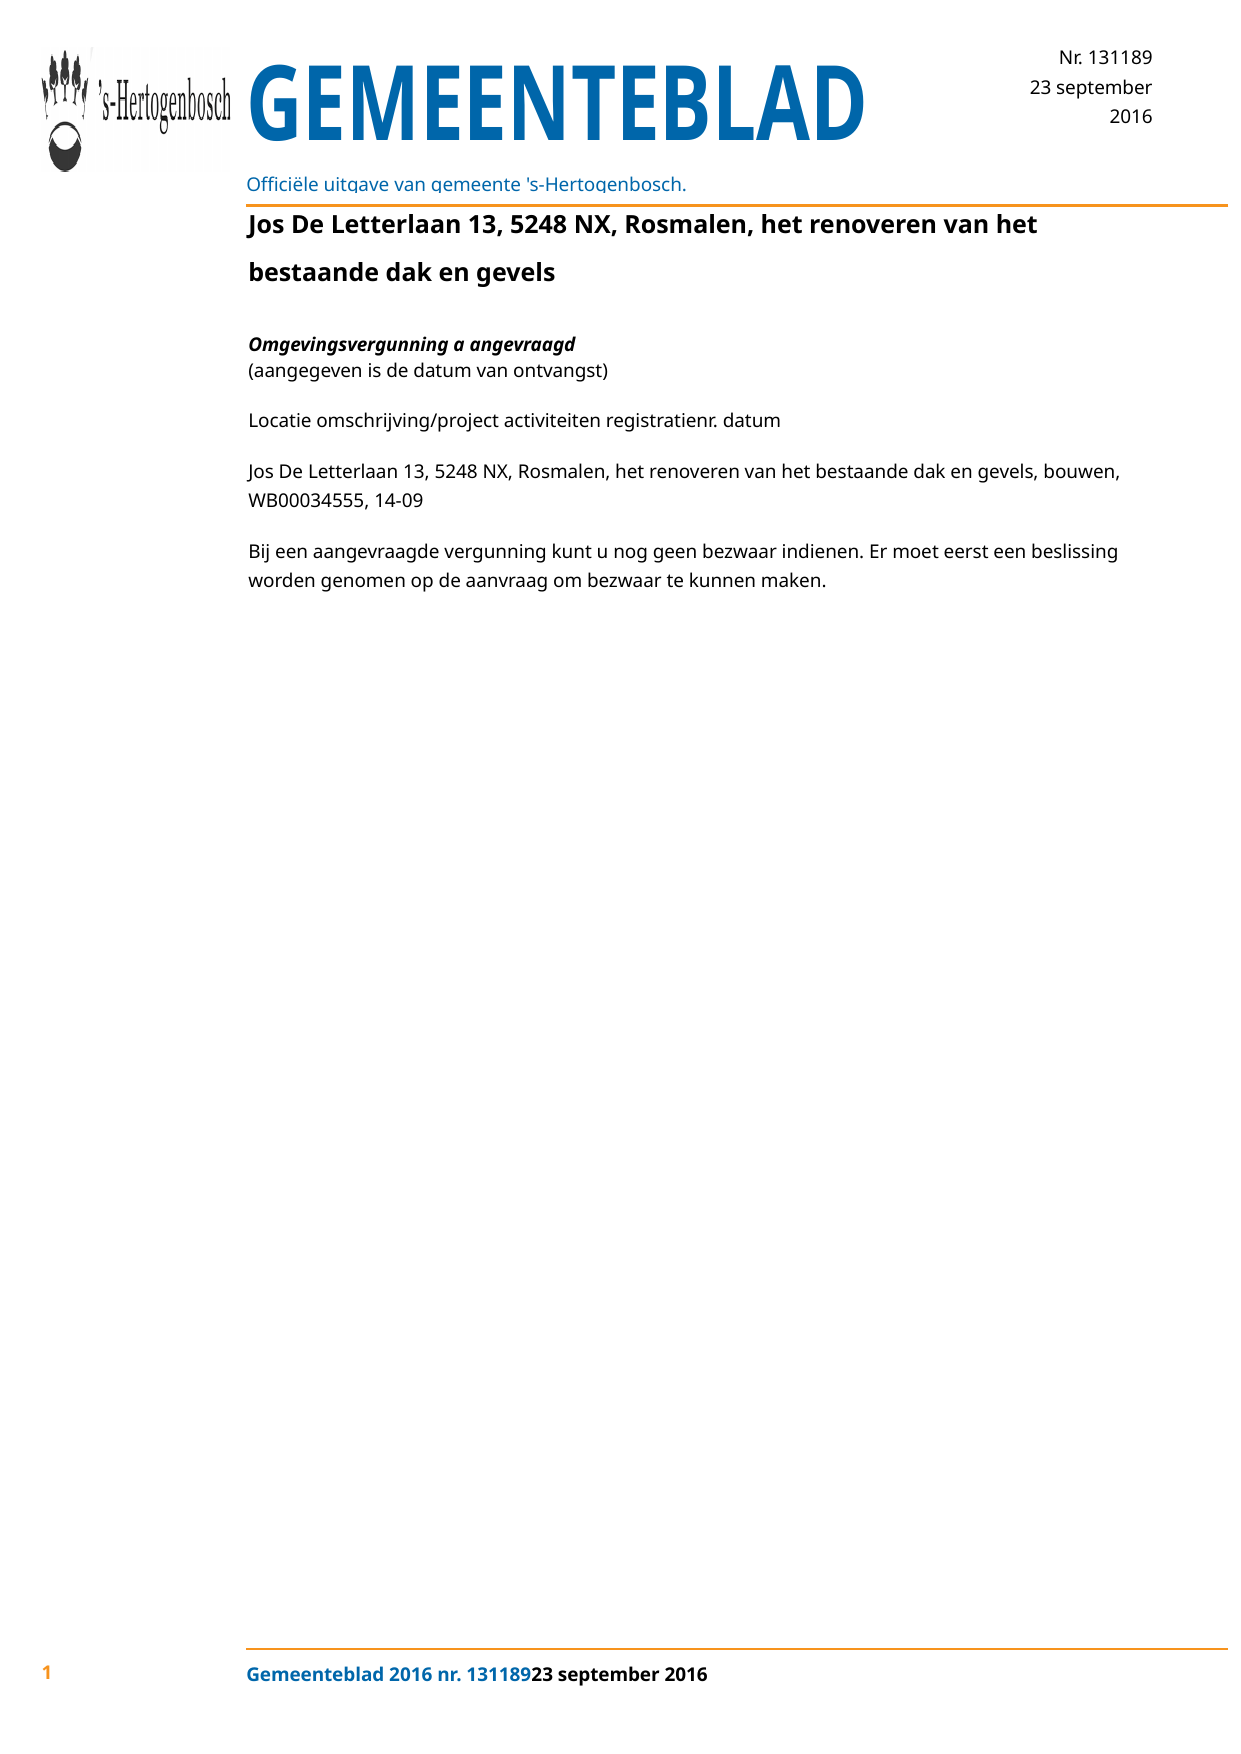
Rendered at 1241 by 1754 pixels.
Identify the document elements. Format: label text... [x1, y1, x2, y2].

text Bij een aangevraagde vergunning kunt u nog geen bezwaar indienen. Er moet eerst een beslissing worden genomen op de aanvraag om bezwaar te kunnen maken. [248, 538, 1152, 593]
text Jos De Letterlaan 13, 5248 NX, Rosmalen, het renoveren van het bestaande dak en gevels, bouwen, WB00034555, 14-09 [248, 458, 1152, 513]
picture [41, 47, 231, 172]
text Omgevingsvergunning a angevraagd [248, 331, 1152, 357]
text (aangegeven is de datum van ontvangst) [248, 357, 1152, 383]
text Locatie omschrijving/project activiteiten registratienr. datum [248, 408, 1152, 433]
text Jos De Letterlaan 13, 5248 NX, Rosmalen, het renoveren van het bestaande dak en gevels [248, 207, 1152, 288]
